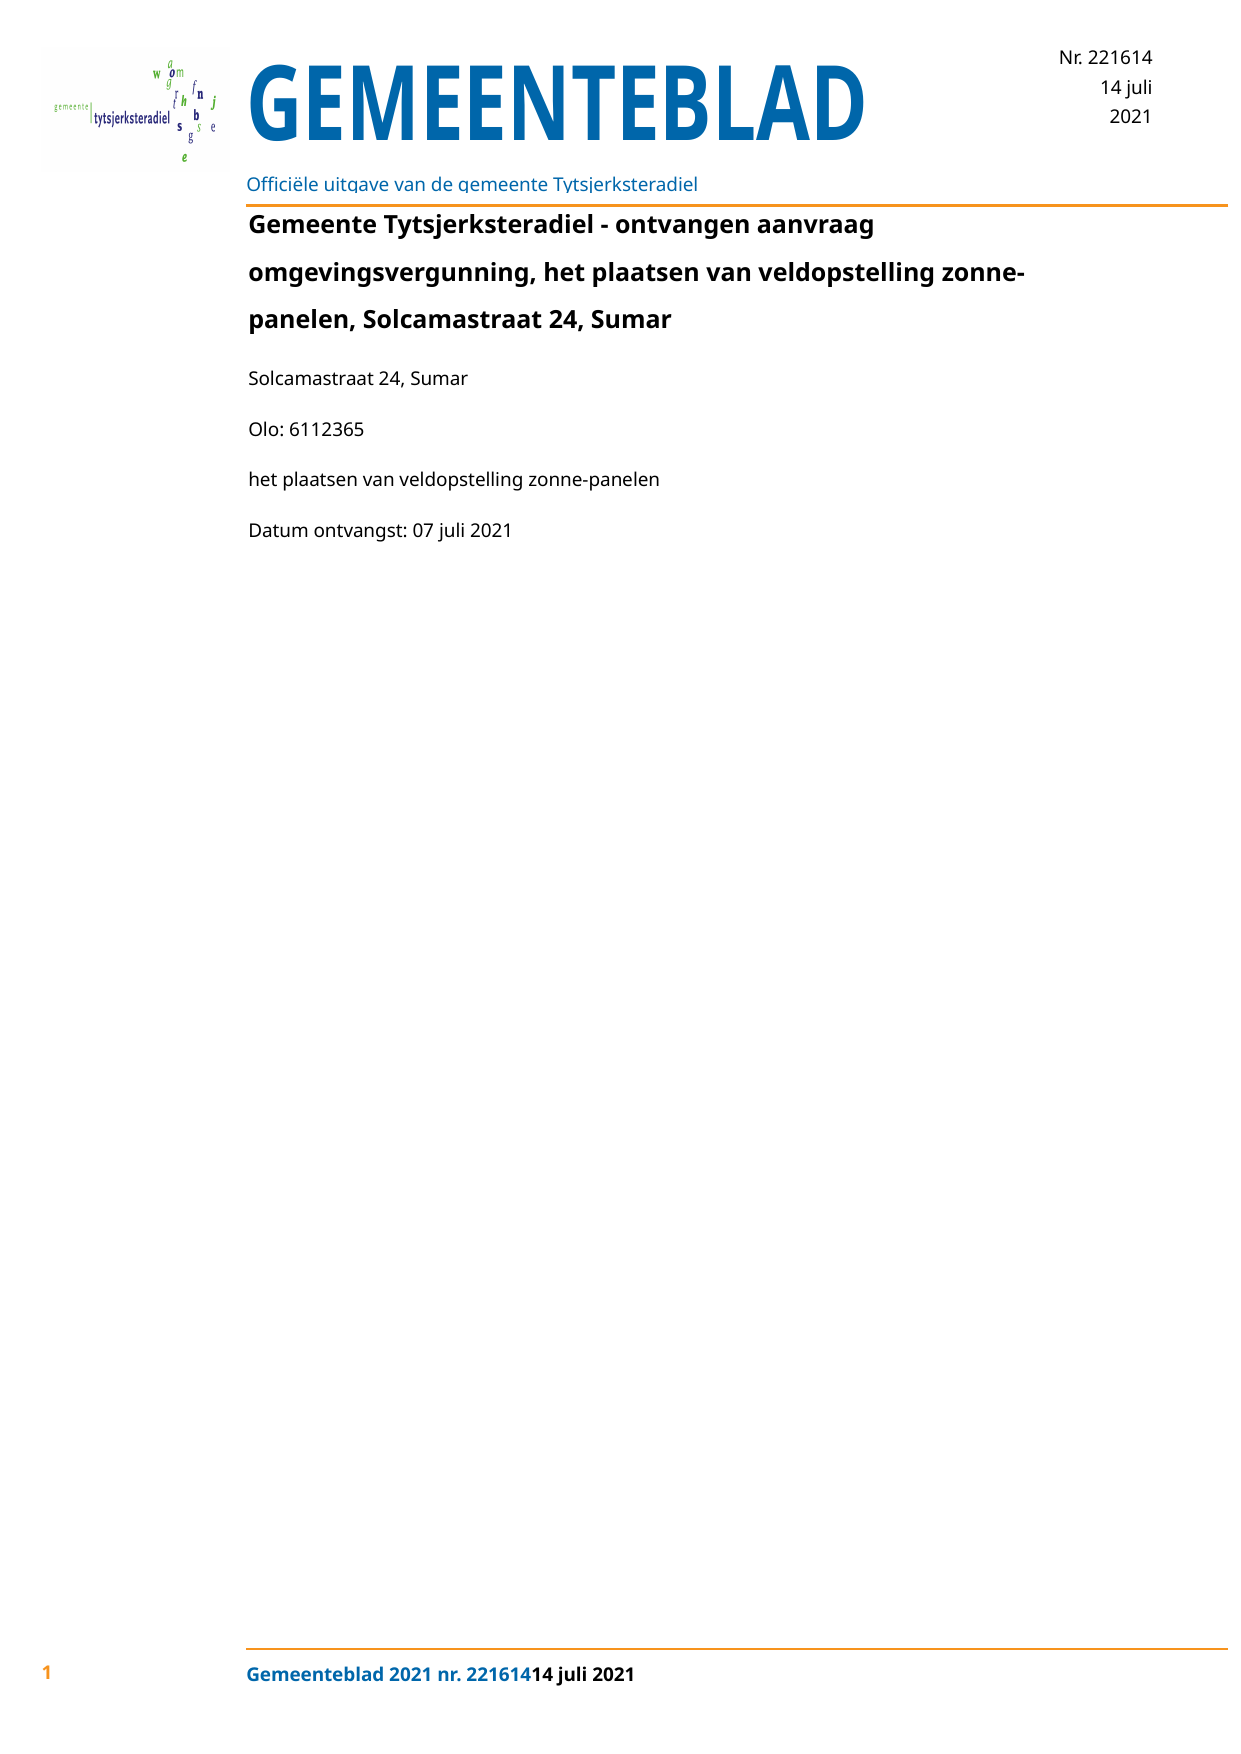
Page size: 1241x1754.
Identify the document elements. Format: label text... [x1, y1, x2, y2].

text Datum ontvangst: 07 juli 2021 [248, 517, 1152, 542]
text Solcamastraat 24, Sumar [248, 366, 1152, 391]
picture [41, 47, 231, 172]
text het plaatsen van veldopstelling zonne-panelen [248, 466, 1152, 492]
text Olo: 6112365 [248, 416, 1152, 442]
text Gemeente Tytsjerksteradiel - ontvangen aanvraag omgevingsvergunning, het plaatsen van veldopstelling zonne-panelen, Solcamastraat 24, Sumar [248, 207, 1152, 336]
